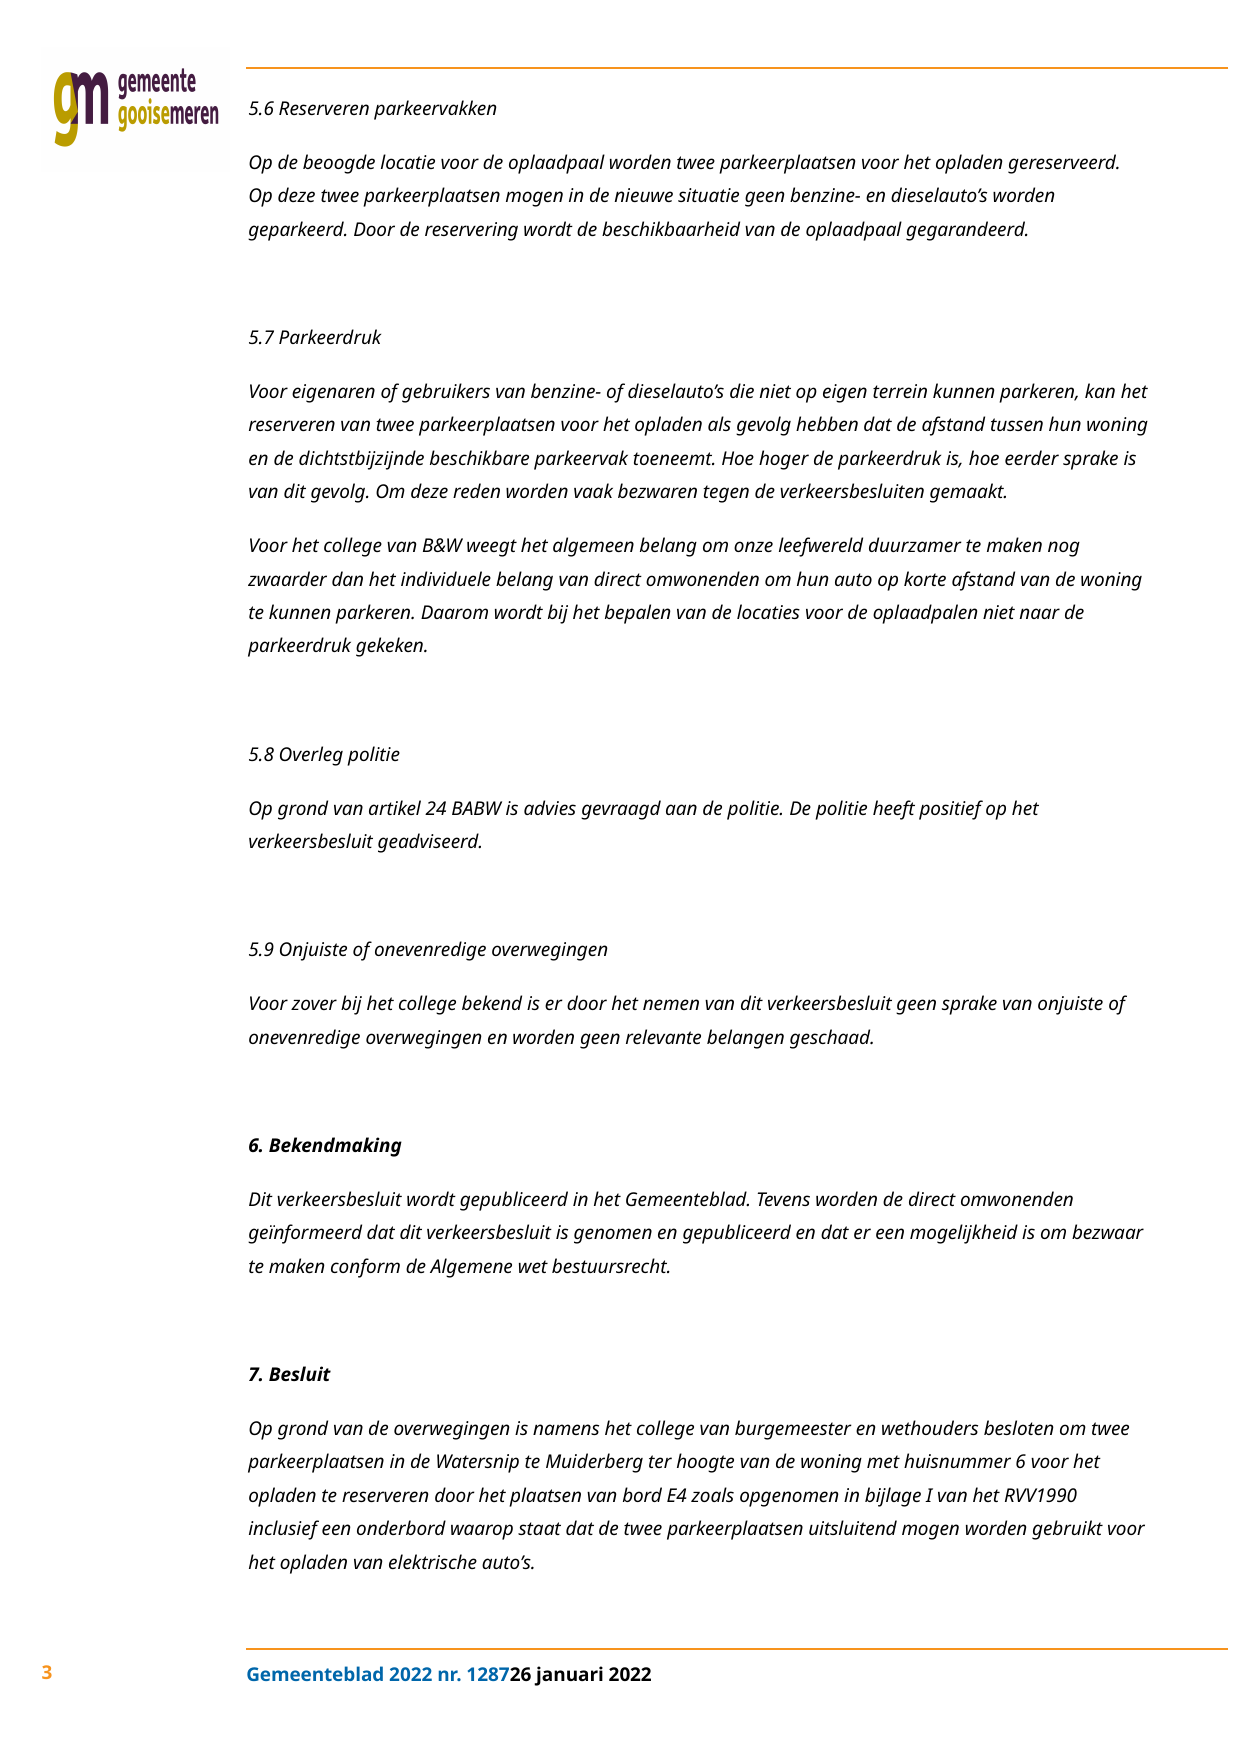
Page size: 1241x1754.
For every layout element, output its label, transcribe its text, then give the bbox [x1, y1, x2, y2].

text Voor eigenaren of gebruikers van benzine- of dieselauto’s die niet op eigen terrein kunnen parkeren, kan het reserveren van twee parkeerplaatsen voor het opladen als gevolg hebben dat de afstand tussen hun woning en de dichtstbijzijnde beschikbare parkeervak toeneemt. Hoe hoger de parkeerdruk is, hoe eerder sprake is van dit gevolg. Om deze reden worden vaak bezwaren tegen de verkeersbesluiten gemaakt. [248, 378, 1152, 504]
text 5.7 Parkeerdruk [248, 324, 1152, 349]
text 5.8 Overleg politie [248, 741, 1152, 766]
text 5.9 Onjuiste of onevenredige overwegingen [248, 936, 1152, 962]
text Voor zover bij het college bekend is er door het nemen van dit verkeersbesluit geen sprake van onjuiste of onevenredige overwegingen en worden geen relevante belangen geschaad. [248, 990, 1152, 1049]
text Op grond van artikel 24 BABW is advies gevraagd aan de politie. De politie heeft positief op het verkeersbesluit geadviseerd. [248, 795, 1152, 854]
text 6. Bekendmaking [248, 1132, 1152, 1158]
text Op de beoogde locatie voor de oplaadpaal worden twee parkeerplaatsen voor het opladen gereserveerd. Op deze twee parkeerplaatsen mogen in de nieuwe situatie geen benzine- en dieselauto’s worden geparkeerd. Door de reservering wordt de beschikbaarheid van de oplaadpaal gegarandeerd. [248, 149, 1152, 241]
text 5.6 Reserveren parkeervakken [248, 95, 1152, 121]
picture [41, 47, 231, 172]
text Voor het college van B&W weegt het algemeen belang om onze leefwereld duurzamer te maken nog zwaarder dan het individuele belang van direct omwonenden om hun auto op korte afstand van de woning te kunnen parkeren. Daarom wordt bij het bepalen van de locaties voor de oplaadpalen niet naar de parkeerdruk gekeken. [248, 532, 1152, 658]
text Dit verkeersbesluit wordt gepubliceerd in het Gemeenteblad. Tevens worden de direct omwonenden geïnformeerd dat dit verkeersbesluit is genomen en gepubliceerd en dat er een mogelijkheid is om bezwaar te maken conform de Algemene wet bestuursrecht. [248, 1186, 1152, 1279]
text 7. Besluit [248, 1361, 1152, 1387]
text Op grond van de overwegingen is namens het college van burgemeester en wethouders besloten om twee parkeerplaatsen in de Watersnip te Muiderberg ter hoogte van de woning met huisnummer 6 voor het opladen te reserveren door het plaatsen van bord E4 zoals opgenomen in bijlage I van het RVV1990 inclusief een onderbord waarop staat dat de twee parkeerplaatsen uitsluitend mogen worden gebruikt voor het opladen van elektrische auto’s. [248, 1415, 1152, 1574]
